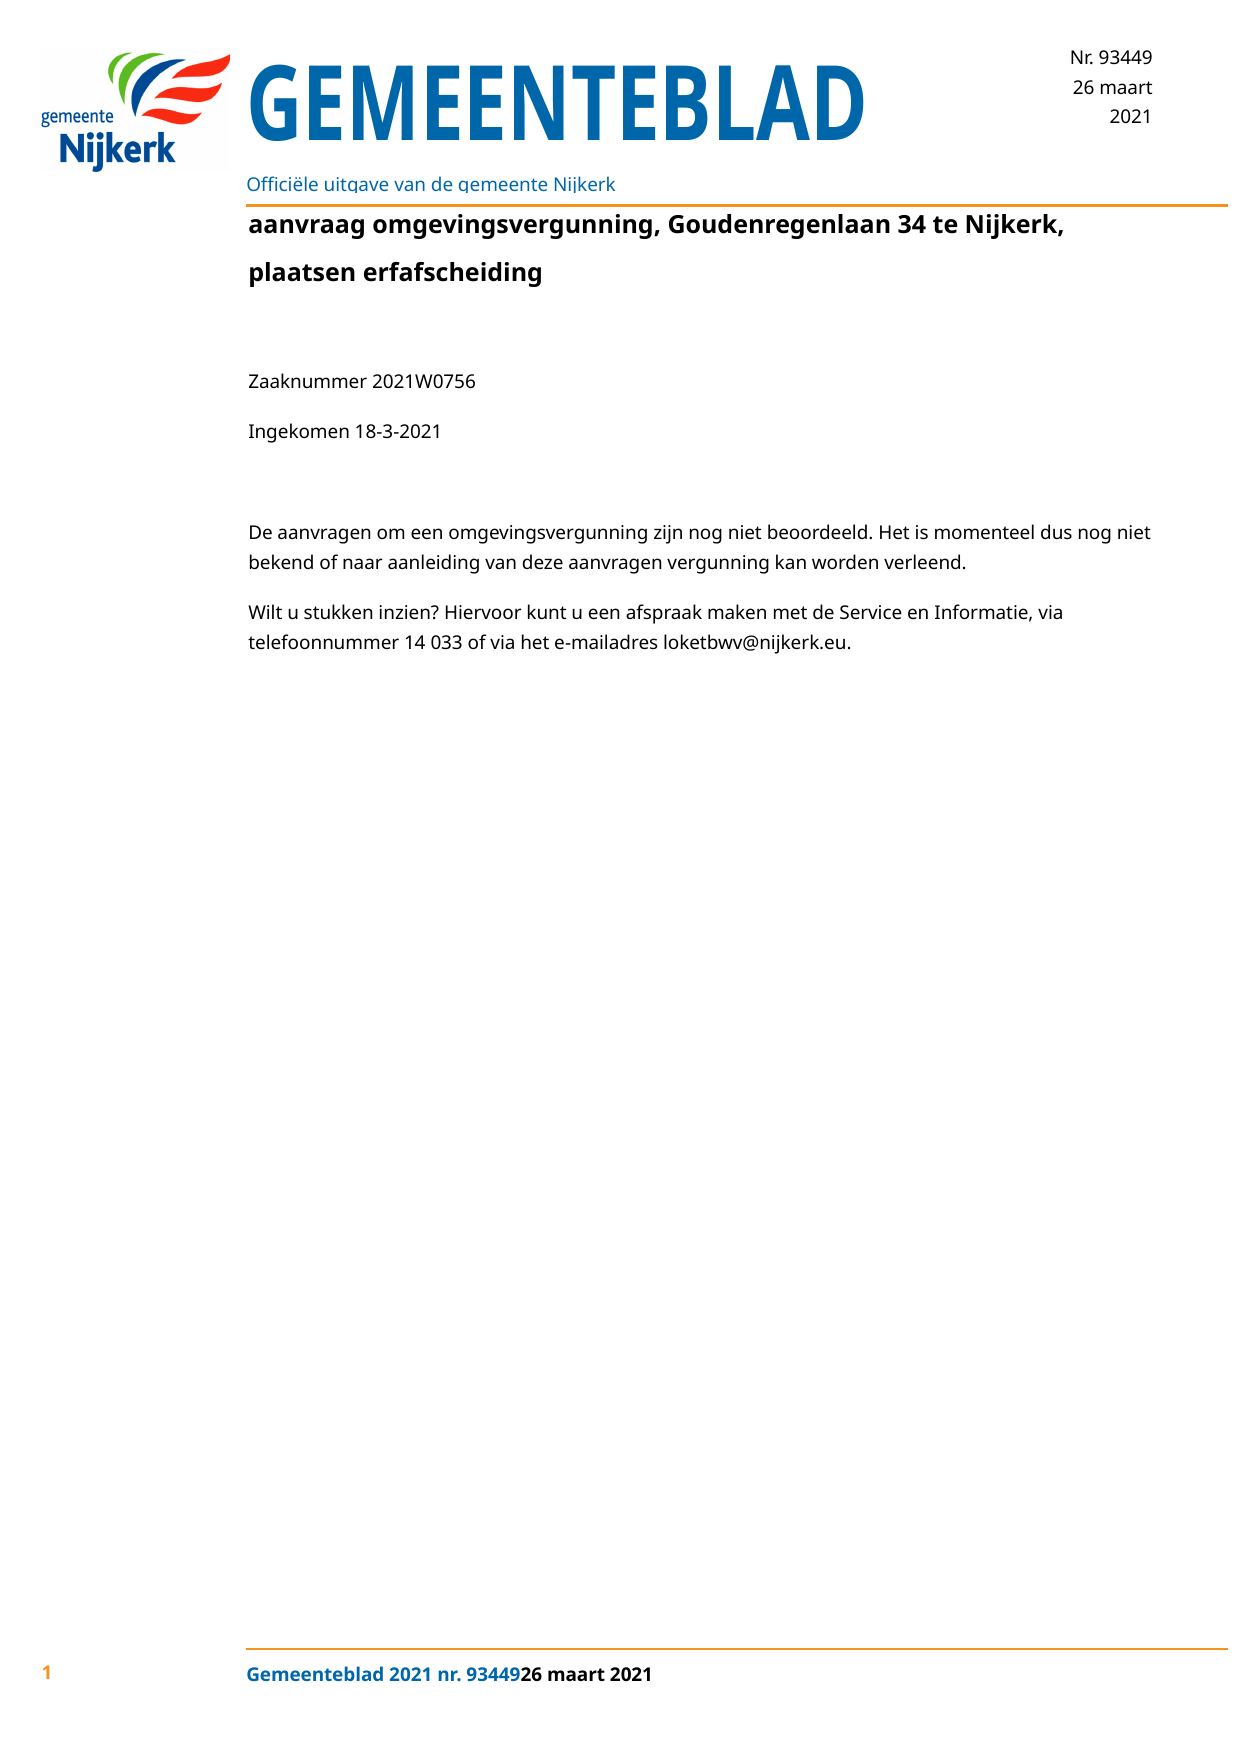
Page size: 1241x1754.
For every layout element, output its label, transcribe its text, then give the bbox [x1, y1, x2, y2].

text Ingekomen 18-3-2021 [248, 419, 1152, 444]
text Wilt u stukken inzien? Hiervoor kunt u een afspraak maken met de Service en Informatie, via telefoonnummer 14 033 of via het e-mailadres loketbwv@nijkerk.eu. [248, 599, 1152, 655]
text Zaaknummer 2021W0756 [248, 368, 1152, 394]
picture [41, 47, 231, 172]
text De aanvragen om een omgevingsvergunning zijn nog niet beoordeeld. Het is momenteel dus nog niet bekend of naar aanleiding van deze aanvragen vergunning kan worden verleend. [248, 519, 1152, 575]
text aanvraag omgevingsvergunning, Goudenregenlaan 34 te Nijkerk, plaatsen erfafscheiding [248, 207, 1152, 288]
